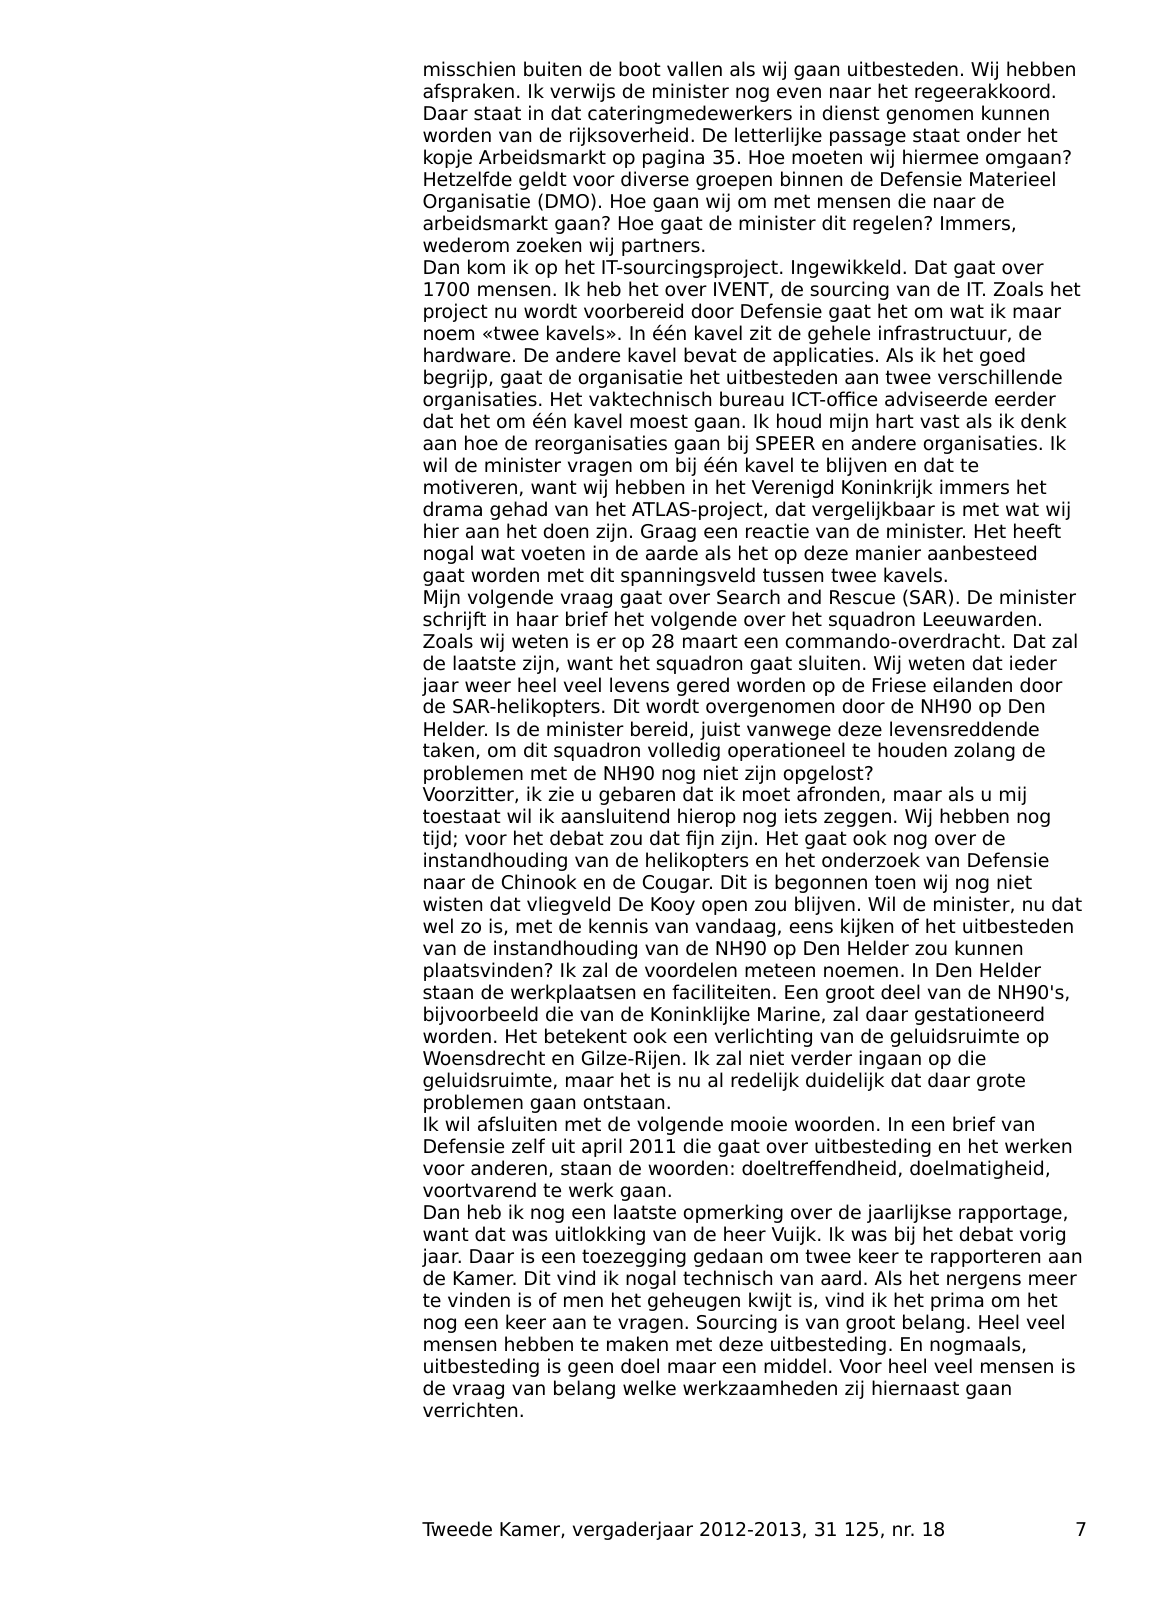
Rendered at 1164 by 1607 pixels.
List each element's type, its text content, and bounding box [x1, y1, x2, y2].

text misschien buiten de boot vallen als wij gaan uitbesteden. Wij hebben afspraken. Ik verwijs de minister nog even naar het regeerakkoord. Daar staat in dat cateringmedewerkers in dienst genomen kunnen worden van de rijksoverheid. De letterlijke passage staat onder het kopje Arbeidsmarkt op pagina 35. Hoe moeten wij hiermee omgaan? Hetzelfde geldt voor diverse groepen binnen de Defensie Materieel Organisatie (DMO). Hoe gaan wij om met mensen die naar de arbeidsmarkt gaan? Hoe gaat de minister dit regelen? Immers, wederom zoeken wij partners. [422, 59, 1087, 257]
text Dan heb ik nog een laatste opmerking over de jaarlijkse rapportage, want dat was uitlokking van de heer Vuijk. Ik was bij het debat vorig jaar. Daar is een toezegging gedaan om twee keer te rapporteren aan de Kamer. Dit vind ik nogal technisch van aard. Als het nergens meer te vinden is of men het geheugen kwijt is, vind ik het prima om het nog een keer aan te vragen. Sourcing is van groot belang. Heel veel mensen hebben te maken met deze uitbesteding. En nogmaals, uitbesteding is geen doel maar een middel. Voor heel veel mensen is de vraag van belang welke werkzaamheden zij hiernaast gaan verrichten. [422, 1202, 1087, 1422]
text Ik wil afsluiten met de volgende mooie woorden. In een brief van Defensie zelf uit april 2011 die gaat over uitbesteding en het werken voor anderen, staan de woorden: doeltreffendheid, doelmatigheid, voortvarend te werk gaan. [422, 1114, 1087, 1202]
text Voorzitter, ik zie u gebaren dat ik moet afronden, maar als u mij toestaat wil ik aansluitend hierop nog iets zeggen. Wij hebben nog tijd; voor het debat zou dat fijn zijn. Het gaat ook nog over de instandhouding van de helikopters en het onderzoek van Defensie naar de Chinook en de Cougar. Dit is begonnen toen wij nog niet wisten dat vliegveld De Kooy open zou blijven. Wil de minister, nu dat wel zo is, met de kennis van vandaag, eens kijken of het uitbesteden van de instandhouding van de NH90 op Den Helder zou kunnen plaatsvinden? Ik zal de voordelen meteen noemen. In Den Helder staan de werkplaatsen en faciliteiten. Een groot deel van de NH90's, bijvoorbeeld die van de Koninklijke Marine, zal daar gestationeerd worden. Het betekent ook een verlichting van de geluidsruimte op Woensdrecht en Gilze-Rijen. Ik zal niet verder ingaan op die geluidsruimte, maar het is nu al redelijk duidelijk dat daar grote problemen gaan ontstaan. [422, 784, 1087, 1114]
text Dan kom ik op het IT-sourcingsproject. Ingewikkeld. Dat gaat over 1700 mensen. Ik heb het over IVENT, de sourcing van de IT. Zoals het project nu wordt voorbereid door Defensie gaat het om wat ik maar noem «twee kavels». In één kavel zit de gehele infrastructuur, de hardware. De andere kavel bevat de applicaties. Als ik het goed begrijp, gaat de organisatie het uitbesteden aan twee verschillende organisaties. Het vaktechnisch bureau ICT-office adviseerde eerder dat het om één kavel moest gaan. Ik houd mijn hart vast als ik denk aan hoe de reorganisaties gaan bij SPEER en andere organisaties. Ik wil de minister vragen om bij één kavel te blijven en dat te motiveren, want wij hebben in het Verenigd Koninkrijk immers het drama gehad van het ATLAS-project, dat vergelijkbaar is met wat wij hier aan het doen zijn. Graag een reactie van de minister. Het heeft nogal wat voeten in de aarde als het op deze manier aanbesteed gaat worden met dit spanningsveld tussen twee kavels. [422, 257, 1087, 587]
text Mijn volgende vraag gaat over Search and Rescue (SAR). De minister schrijft in haar brief het volgende over het squadron Leeuwarden. Zoals wij weten is er op 28 maart een commando-overdracht. Dat zal de laatste zijn, want het squadron gaat sluiten. Wij weten dat ieder jaar weer heel veel levens gered worden op de Friese eilanden door de SAR-helikopters. Dit wordt overgenomen door de NH90 op Den Helder. Is de minister bereid, juist vanwege deze levensreddende taken, om dit squadron volledig operationeel te houden zolang de problemen met de NH90 nog niet zijn opgelost? [422, 587, 1087, 784]
